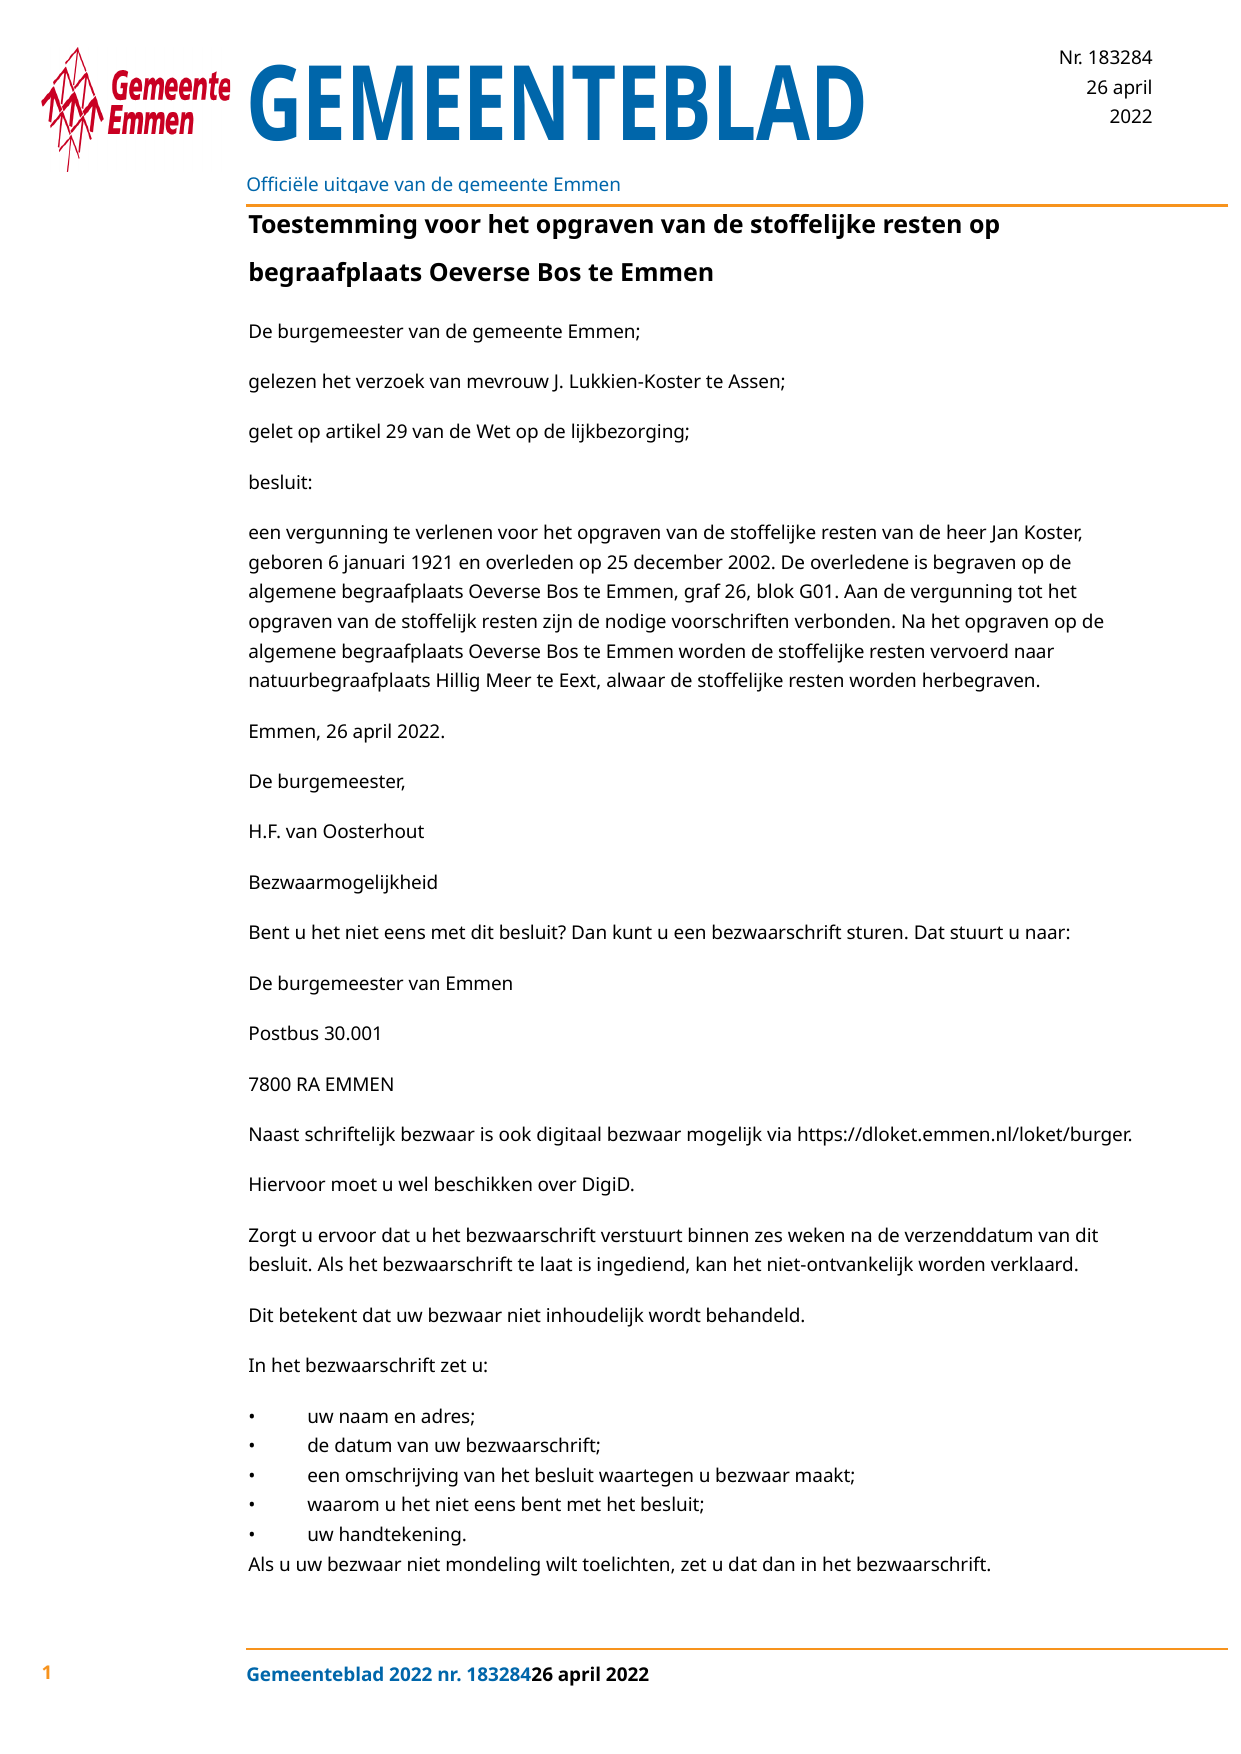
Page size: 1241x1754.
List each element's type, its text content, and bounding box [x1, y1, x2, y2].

text gelezen het verzoek van mevrouw J. Lukkien-Koster te Assen; [248, 368, 1152, 394]
text Zorgt u ervoor dat u het bezwaarschrift verstuurt binnen zes weken na de verzenddatum van dit besluit. Als het bezwaarschrift te laat is ingediend, kan het niet-ontvankelijk worden verklaard. [248, 1222, 1152, 1277]
text een vergunning te verlenen voor het opgraven van de stoffelijke resten van de heer Jan Koster, geboren 6 januari 1921 en overleden op 25 december 2002. De overledene is begraven op de algemene begraafplaats Oeverse Bos te Emmen, graf 26, blok G01. Aan de vergunning tot het opgraven van de stoffelijk resten zijn de nodige voorschriften verbonden. Na het opgraven op de algemene begraafplaats Oeverse Bos te Emmen worden de stoffelijke resten vervoerd naar natuurbegraafplaats Hillig Meer te Eext, alwaar de stoffelijke resten worden herbegraven. [248, 519, 1152, 693]
picture [41, 47, 231, 172]
text Als u uw bezwaar niet mondeling wilt toelichten, zet u dat dan in het bezwaarschrift. [248, 1551, 1152, 1577]
text Emmen, 26 april 2022. [248, 718, 1152, 744]
list een omschrijving van het besluit waartegen u bezwaar maakt; [248, 1462, 1152, 1488]
list uw naam en adres; [248, 1403, 1152, 1429]
text gelet op artikel 29 van de Wet op de lijkbezorging; [248, 419, 1152, 444]
text besluit: [248, 469, 1152, 495]
list uw handtekening. [248, 1521, 1152, 1547]
text Postbus 30.001 [248, 1020, 1152, 1046]
text In het bezwaarschrift zet u: [248, 1352, 1152, 1378]
text Hiervoor moet u wel beschikken over DigiD. [248, 1172, 1152, 1197]
text De burgemeester van de gemeente Emmen; [248, 318, 1152, 344]
list waarom u het niet eens bent met het besluit; [248, 1492, 1152, 1517]
text Naast schriftelijk bezwaar is ook digitaal bezwaar mogelijk via https://dloket.emmen.nl/loket/burger. [248, 1121, 1152, 1147]
list de datum van uw bezwaarschrift; [248, 1432, 1152, 1458]
text De burgemeester van Emmen [248, 970, 1152, 996]
text 7800 RA EMMEN [248, 1071, 1152, 1097]
text H.F. van Oosterhout [248, 819, 1152, 844]
text De burgemeester, [248, 768, 1152, 794]
text Bent u het niet eens met dit besluit? Dan kunt u een bezwaarschrift sturen. Dat stuurt u naar: [248, 919, 1152, 945]
text Bezwaarmogelijkheid [248, 869, 1152, 895]
text Dit betekent dat uw bezwaar niet inhoudelijk wordt behandeld. [248, 1302, 1152, 1328]
text Toestemming voor het opgraven van de stoffelijke resten op begraafplaats Oeverse Bos te Emmen [248, 207, 1152, 288]
